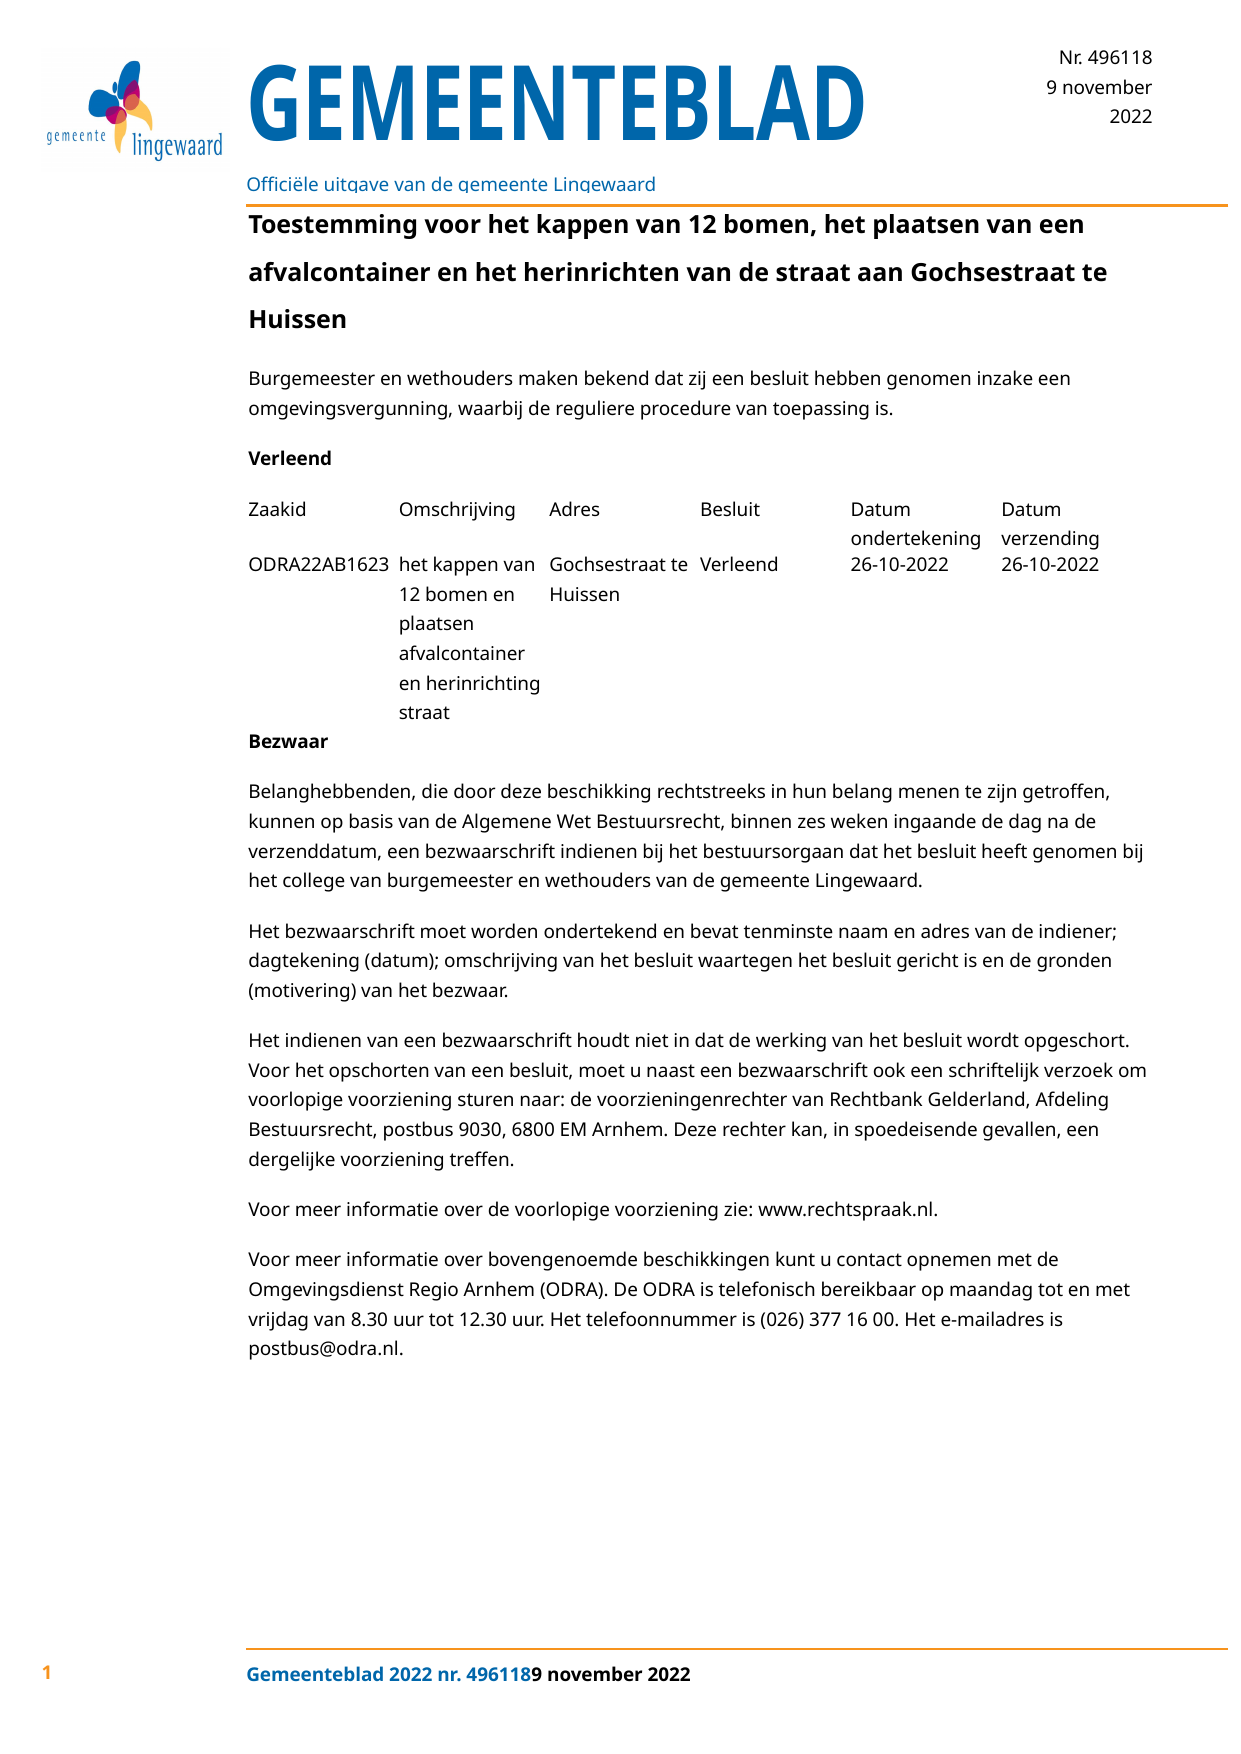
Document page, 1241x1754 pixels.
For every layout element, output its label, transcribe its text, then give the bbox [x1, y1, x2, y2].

table_header Datum verzending [1001, 496, 1152, 551]
text Belanghebbenden, die door deze beschikking rechtstreeks in hun belang menen te zijn getroffen, kunnen op basis van de Algemene Wet Bestuursrecht, binnen zes weken ingaande de dag na de verzenddatum, een bezwaarschrift indienen bij het bestuursorgaan dat het besluit heeft genomen bij het college van burgemeester en wethouders van de gemeente Lingewaard. [248, 779, 1152, 893]
table_header Omschrijving [399, 496, 549, 551]
text Toestemming voor het kappen van 12 bomen, het plaatsen van een afvalcontainer en het herinrichten van de straat aan Gochsestraat te Huissen [248, 207, 1152, 336]
text Voor meer informatie over de voorlopige voorziening zie: www.rechtspraak.nl. [248, 1196, 1152, 1222]
text Bezwaar [248, 728, 1152, 754]
text Burgemeester en wethouders maken bekend dat zij een besluit hebben genomen inzake een omgevingsvergunning, waarbij de reguliere procedure van toepassing is. [248, 366, 1152, 421]
table_header Datum ondertekening [850, 496, 1001, 551]
table_cell Verleend [700, 551, 850, 725]
text Het bezwaarschrift moet worden ondertekend en bevat tenminste naam en adres van de indiener; dagtekening (datum); omschrijving van het besluit waartegen het besluit gericht is en de gronden (motivering) van het bezwaar. [248, 918, 1152, 1003]
table_cell ODRA22AB1623 [248, 551, 398, 725]
picture [41, 47, 231, 172]
table_cell Gochsestraat te Huissen [549, 551, 700, 725]
table_cell 26-10-2022 [850, 551, 1001, 725]
table_cell 26-10-2022 [1001, 551, 1152, 725]
text Voor meer informatie over bovengenoemde beschikkingen kunt u contact opnemen met de Omgevingsdienst Regio Arnhem (ODRA). De ODRA is telefonisch bereikbaar op maandag tot en met vrijdag van 8.30 uur tot 12.30 uur. Het telefoonnummer is (026) 377 16 00. Het e-mailadres is postbus@odra.nl. [248, 1247, 1152, 1361]
table_header Adres [549, 496, 700, 551]
text Het indienen van een bezwaarschrift houdt niet in dat de werking van het besluit wordt opgeschort. Voor het opschorten van een besluit, moet u naast een bezwaarschrift ook een schriftelijk verzoek om voorlopige voorziening sturen naar: de voorzieningenrechter van Rechtbank Gelderland, Afdeling Bestuursrecht, postbus 9030, 6800 EM Arnhem. Deze rechter kan, in spoedeisende gevallen, een dergelijke voorziening treffen. [248, 1027, 1152, 1171]
table_header Zaakid [248, 496, 398, 551]
table_header Besluit [700, 496, 850, 551]
text Verleend [248, 446, 1152, 471]
table_cell het kappen van 12 bomen en plaatsen afvalcontainer en herinrichting straat [399, 551, 549, 725]
